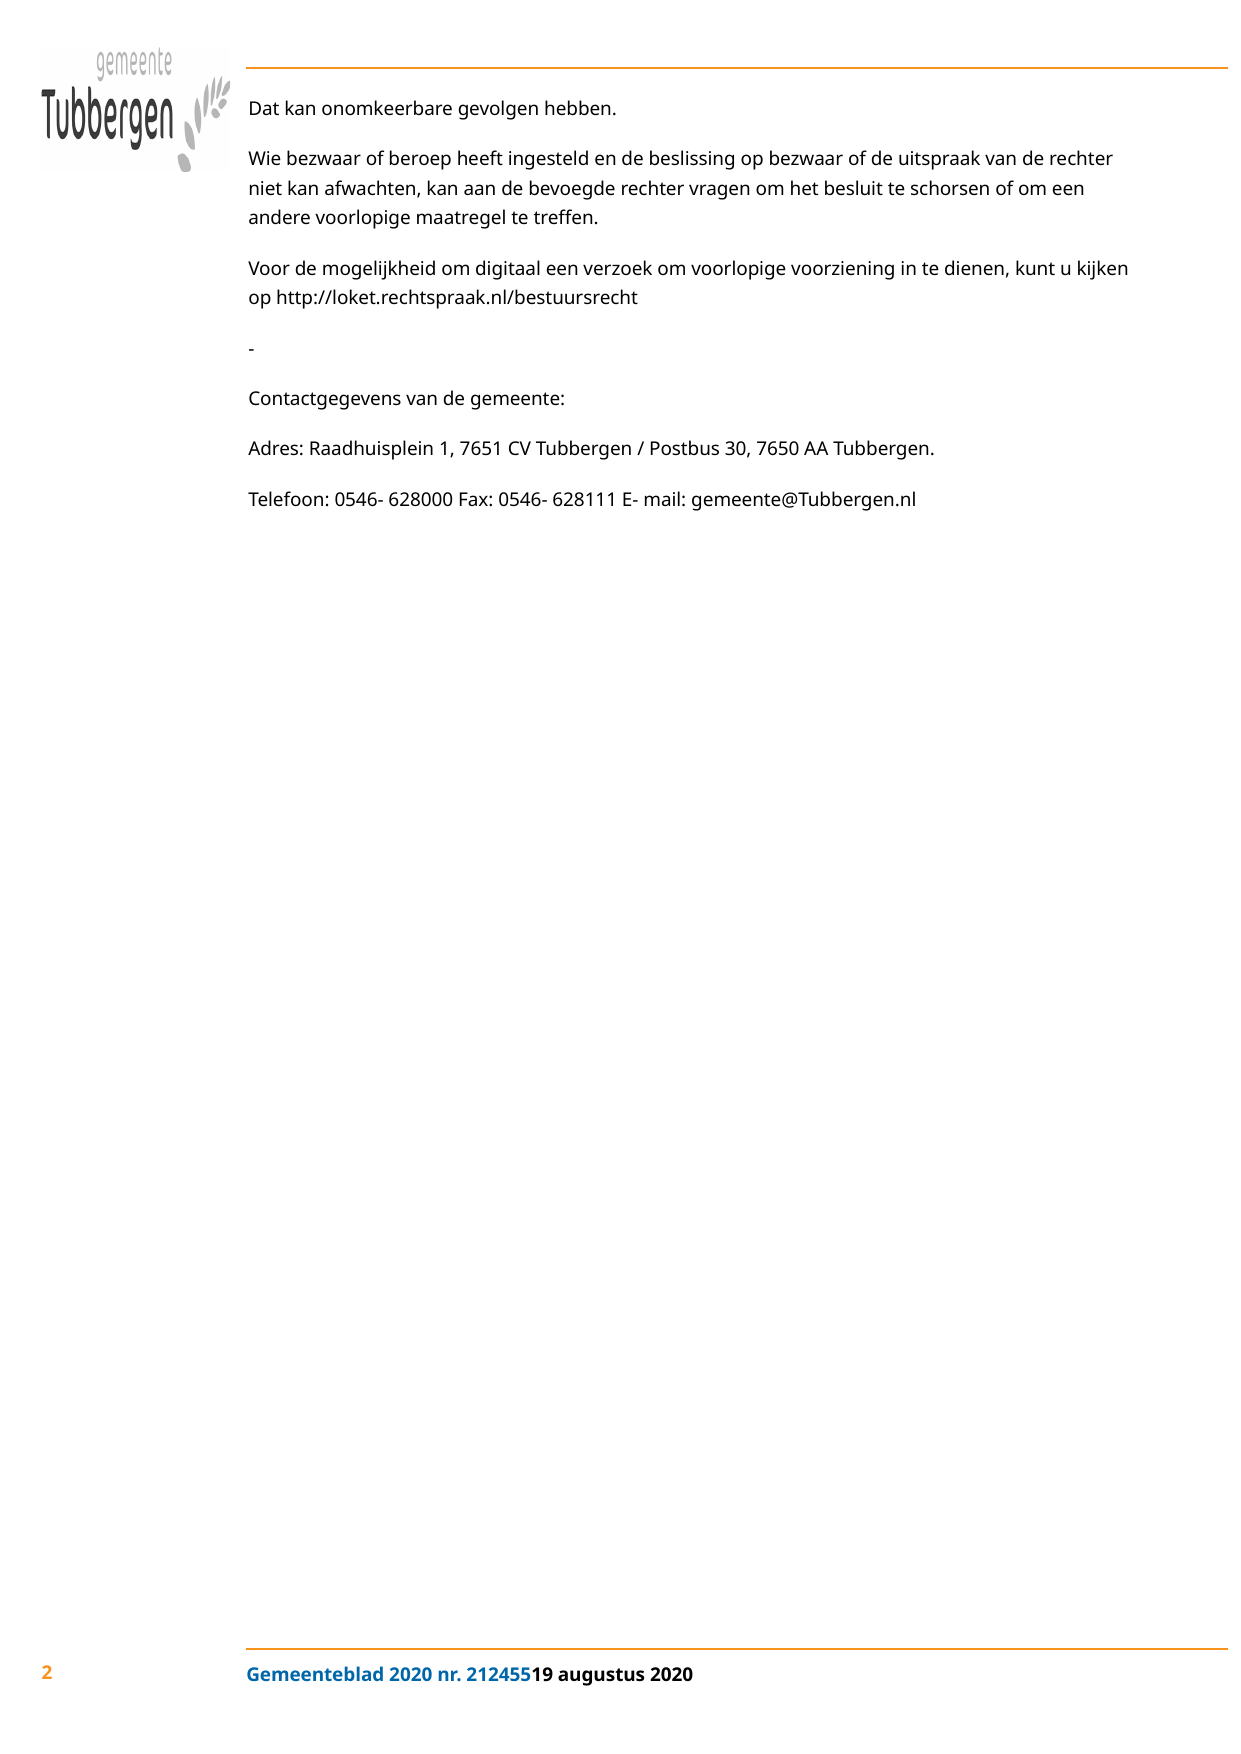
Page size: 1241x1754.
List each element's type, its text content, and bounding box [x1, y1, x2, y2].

text Wie bezwaar of beroep heeft ingesteld en de beslissing op bezwaar of de uitspraak van de rechter niet kan afwachten, kan aan de bevoegde rechter vragen om het besluit te schorsen of om een andere voorlopige maatregel te treffen. [248, 145, 1152, 230]
text Voor de mogelijkheid om digitaal een verzoek om voorlopige voorziening in te dienen, kunt u kijken op http://loket.rechtspraak.nl/bestuursrecht [248, 255, 1152, 310]
picture [41, 47, 231, 172]
text - [248, 335, 1152, 361]
text Adres: Raadhuisplein 1, 7651 CV Tubbergen / Postbus 30, 7650 AA Tubbergen. [248, 436, 1152, 461]
text Telefoon: 0546- 628000 Fax: 0546- 628111 E- mail: gemeente@Tubbergen.nl [248, 486, 1152, 512]
text Contactgegevens van de gemeente: [248, 385, 1152, 411]
text Dat kan onomkeerbare gevolgen hebben. [248, 95, 1152, 121]
